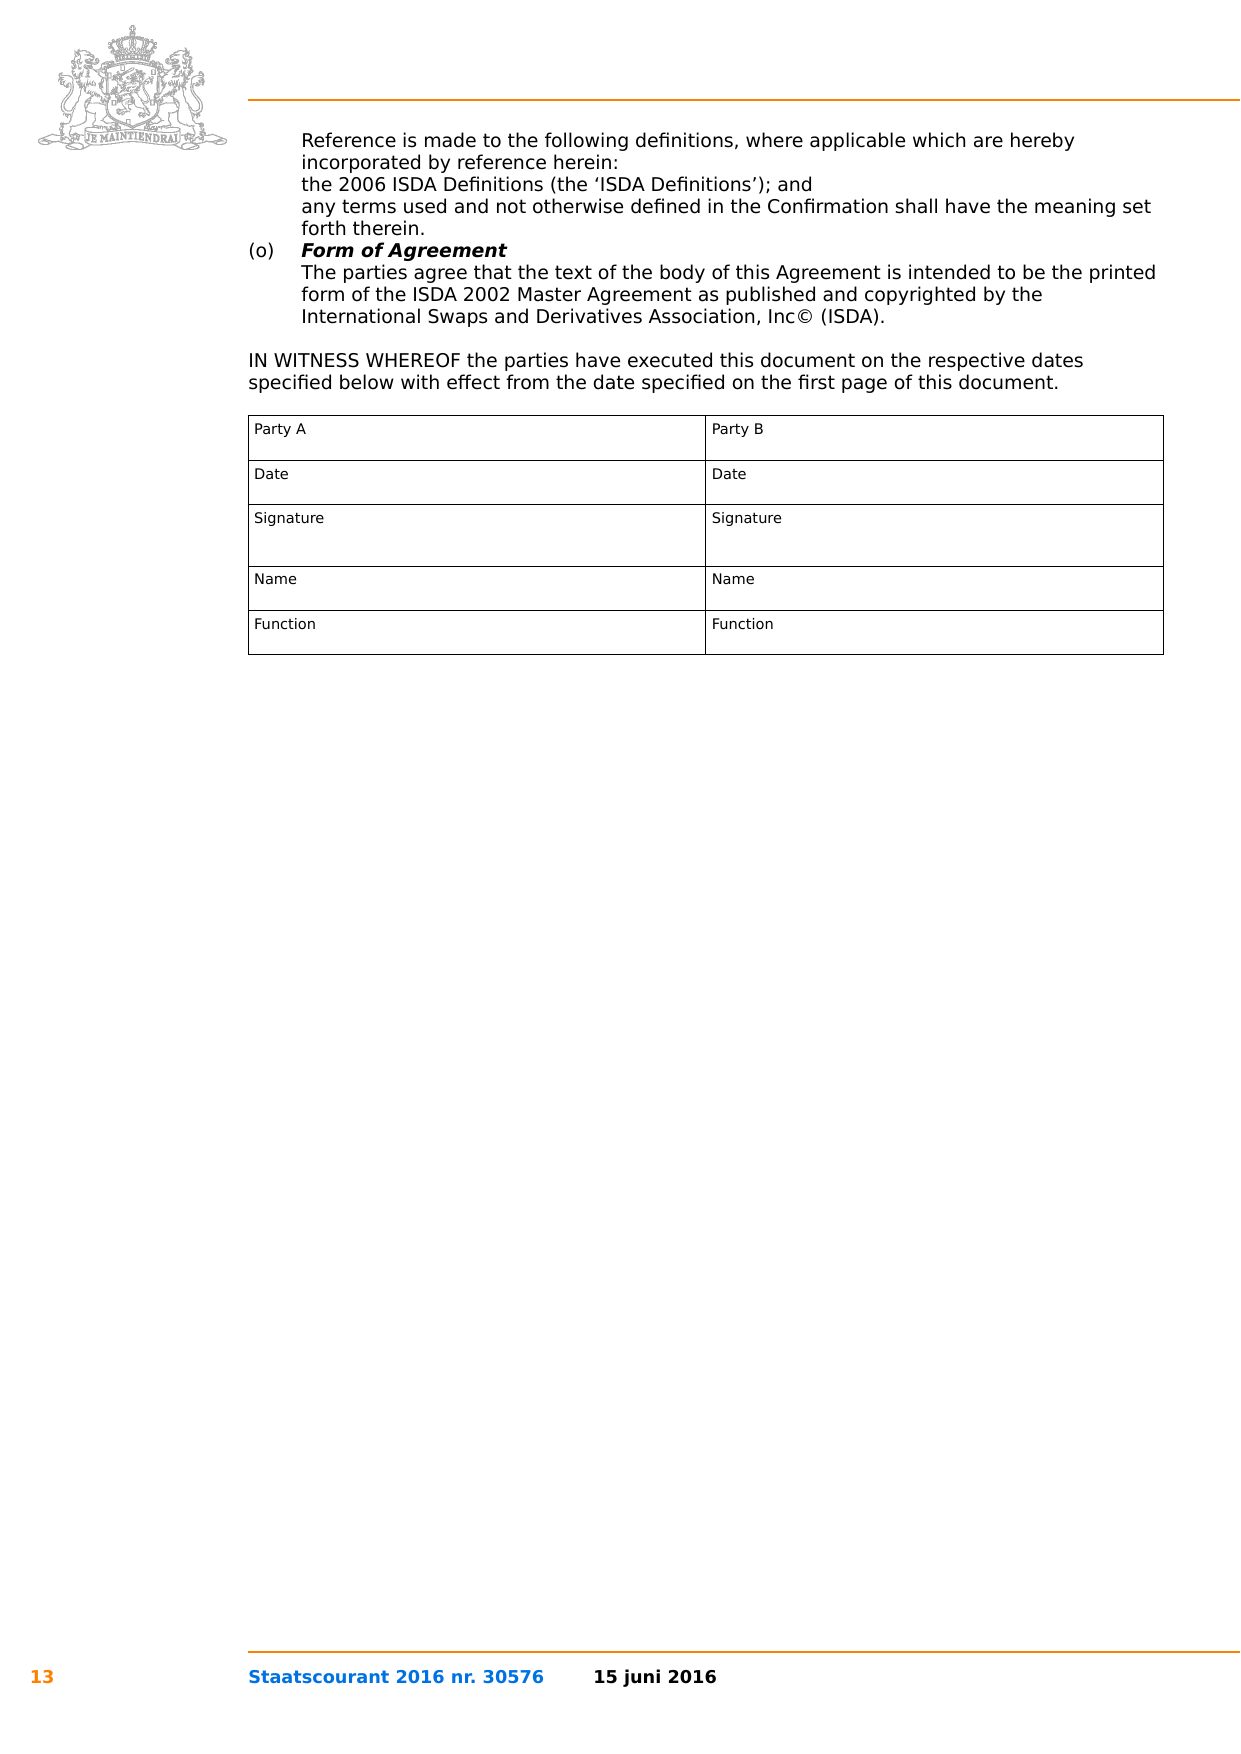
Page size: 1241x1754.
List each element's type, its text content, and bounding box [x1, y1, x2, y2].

table_cell Name [706, 567, 1163, 588]
table_header Party B [706, 416, 1163, 438]
text the 2006 ISDA Definitions (the ‘ISDA Definitions’); and [301, 174, 1163, 196]
table_cell Date [249, 461, 705, 482]
table_cell [249, 483, 705, 504]
table_header Party A [249, 416, 705, 438]
table_cell Function [706, 611, 1163, 633]
table_cell [249, 588, 705, 610]
table_cell [706, 438, 1163, 460]
picture [38, 25, 227, 150]
table_cell [706, 633, 1163, 654]
table_cell Date [706, 461, 1163, 482]
text Reference is made to the following definitions, where applicable which are hereby incorporated by reference herein: [301, 130, 1163, 174]
table_cell [706, 588, 1163, 610]
text The parties agree that the text of the body of this Agreement is intended to be the printed form of the ISDA 2002 Master Agreement as published and copyrighted by the International Swaps and Derivatives Association, Inc© (ISDA). [301, 262, 1163, 328]
table_cell [249, 633, 705, 654]
table_cell Signature [249, 505, 705, 527]
table_cell [249, 438, 705, 460]
table_cell Signature [706, 505, 1163, 527]
table_cell [249, 544, 705, 566]
table_cell Function [249, 611, 705, 633]
table_cell [706, 527, 1163, 544]
text any terms used and not otherwise defined in the Confirmation shall have the meaning set forth therein. [301, 196, 1163, 240]
text (o) Form of Agreement [248, 240, 1163, 262]
table_cell Name [249, 567, 705, 588]
text IN WITNESS WHEREOF the parties have executed this document on the respective dates specified below with effect from the date specified on the first page of this document. [248, 349, 1163, 393]
table_cell [706, 544, 1163, 566]
table_cell [249, 527, 705, 544]
table_cell [706, 483, 1163, 504]
